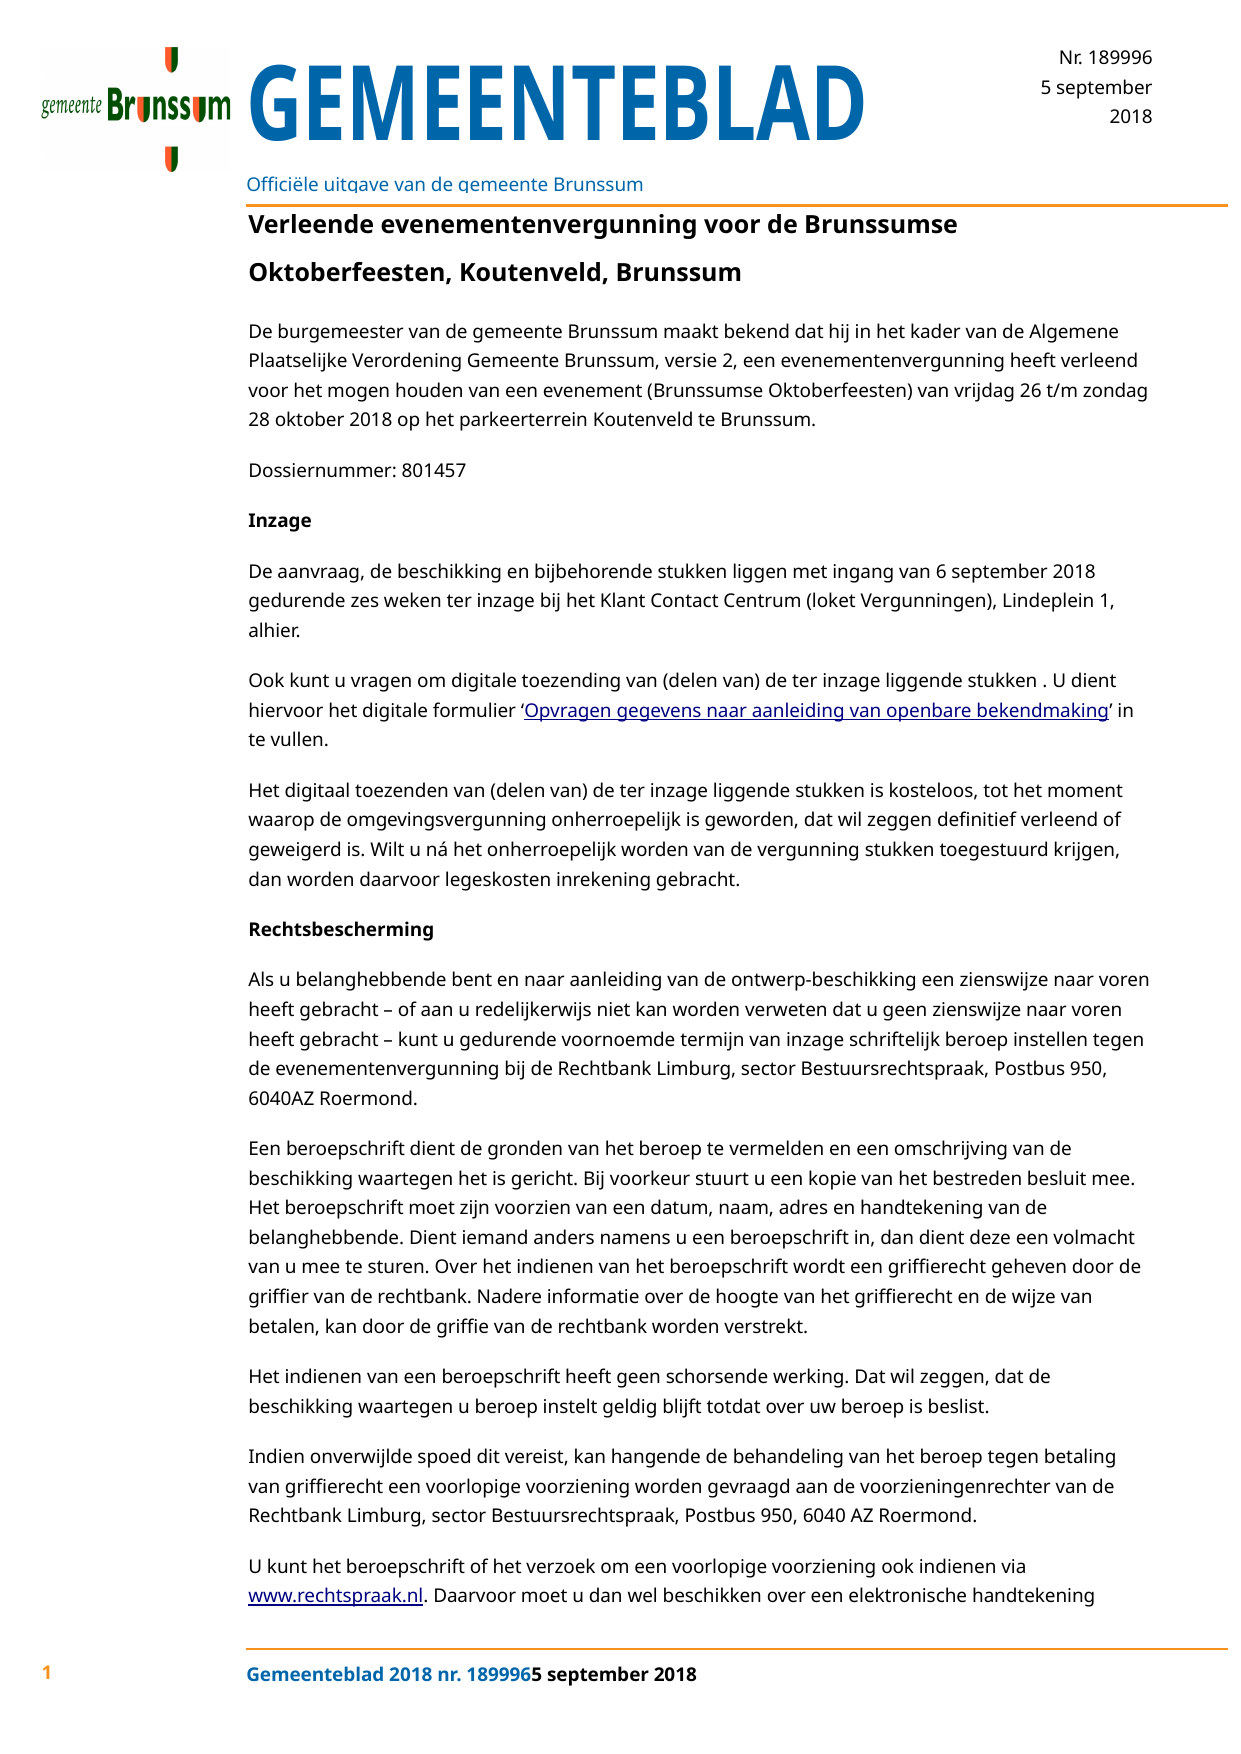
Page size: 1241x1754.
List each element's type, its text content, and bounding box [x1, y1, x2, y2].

text Dossiernummer: 801457 [248, 457, 1152, 483]
text De aanvraag, de beschikking en bijbehorende stukken liggen met ingang van 6 september 2018 gedurende zes weken ter inzage bij het Klant Contact Centrum (loket Vergunningen), Lindeplein 1, alhier. [248, 558, 1152, 643]
text De burgemeester van de gemeente Brunssum maakt bekend dat hij in het kader van de Algemene Plaatselijke Verordening Gemeente Brunssum, versie 2, een evenementenvergunning heeft verleend voor het mogen houden van een evenement (Brunssumse Oktoberfeesten) van vrijdag 26 t/m zondag 28 oktober 2018 op het parkeerterrein Koutenveld te Brunssum. [248, 318, 1152, 432]
text Verleende evenementenvergunning voor de Brunssumse Oktoberfeesten, Koutenveld, Brunssum [248, 207, 1152, 288]
text Ook kunt u vragen om digitale toezending van (delen van) de ter inzage liggende stukken . U dient hiervoor het digitale formulier ‘Opvragen gegevens naar aanleiding van openbare bekendmaking’ in te vullen. [248, 667, 1152, 752]
text Een beroepschrift dient de gronden van het beroep te vermelden en een omschrijving van de beschikking waartegen het is gericht. Bij voorkeur stuurt u een kopie van het bestreden besluit mee. Het beroepschrift moet zijn voorzien van een datum, naam, adres en handtekening van de belanghebbende. Dient iemand anders namens u een beroepschrift in, dan dient deze een volmacht van u mee te sturen. Over het indienen van het beroepschrift wordt een griffierecht geheven door de griffier van de rechtbank. Nadere informatie over de hoogte van het griffierecht en de wijze van betalen, kan door de griffie van de rechtbank worden verstrekt. [248, 1135, 1152, 1339]
text Inzage [248, 507, 1152, 533]
text U kunt het beroepschrift of het verzoek om een voorlopige voorziening ook indienen via www.rechtspraak.nl. Daarvoor moet u dan wel beschikken over een elektronische handtekening [248, 1553, 1152, 1608]
text Indien onverwijlde spoed dit vereist, kan hangende de behandeling van het beroep tegen betaling van griffierecht een voorlopige voorziening worden gevraagd aan de voorzieningenrechter van de Rechtbank Limburg, sector Bestuursrechtspraak, Postbus 950, 6040 AZ Roermond. [248, 1443, 1152, 1528]
text Het digitaal toezenden van (delen van) de ter inzage liggende stukken is kosteloos, tot het moment waarop de omgevingsvergunning onherroepelijk is geworden, dat wil zeggen definitief verleend of geweigerd is. Wilt u ná het onherroepelijk worden van de vergunning stukken toegestuurd krijgen, dan worden daarvoor legeskosten inrekening gebracht. [248, 777, 1152, 892]
text Als u belanghebbende bent en naar aanleiding van de ontwerp-beschikking een zienswijze naar voren heeft gebracht – of aan u redelijkerwijs niet kan worden verweten dat u geen zienswijze naar voren heeft gebracht – kunt u gedurende voornoemde termijn van inzage schriftelijk beroep instellen tegen de evenementenvergunning bij de Rechtbank Limburg, sector Bestuursrechtspraak, Postbus 950, 6040AZ Roermond. [248, 967, 1152, 1111]
text Het indienen van een beroepschrift heeft geen schorsende werking. Dat wil zeggen, dat de beschikking waartegen u beroep instelt geldig blijft totdat over uw beroep is beslist. [248, 1363, 1152, 1419]
text Rechtsbescherming [248, 916, 1152, 942]
picture [41, 47, 231, 172]
